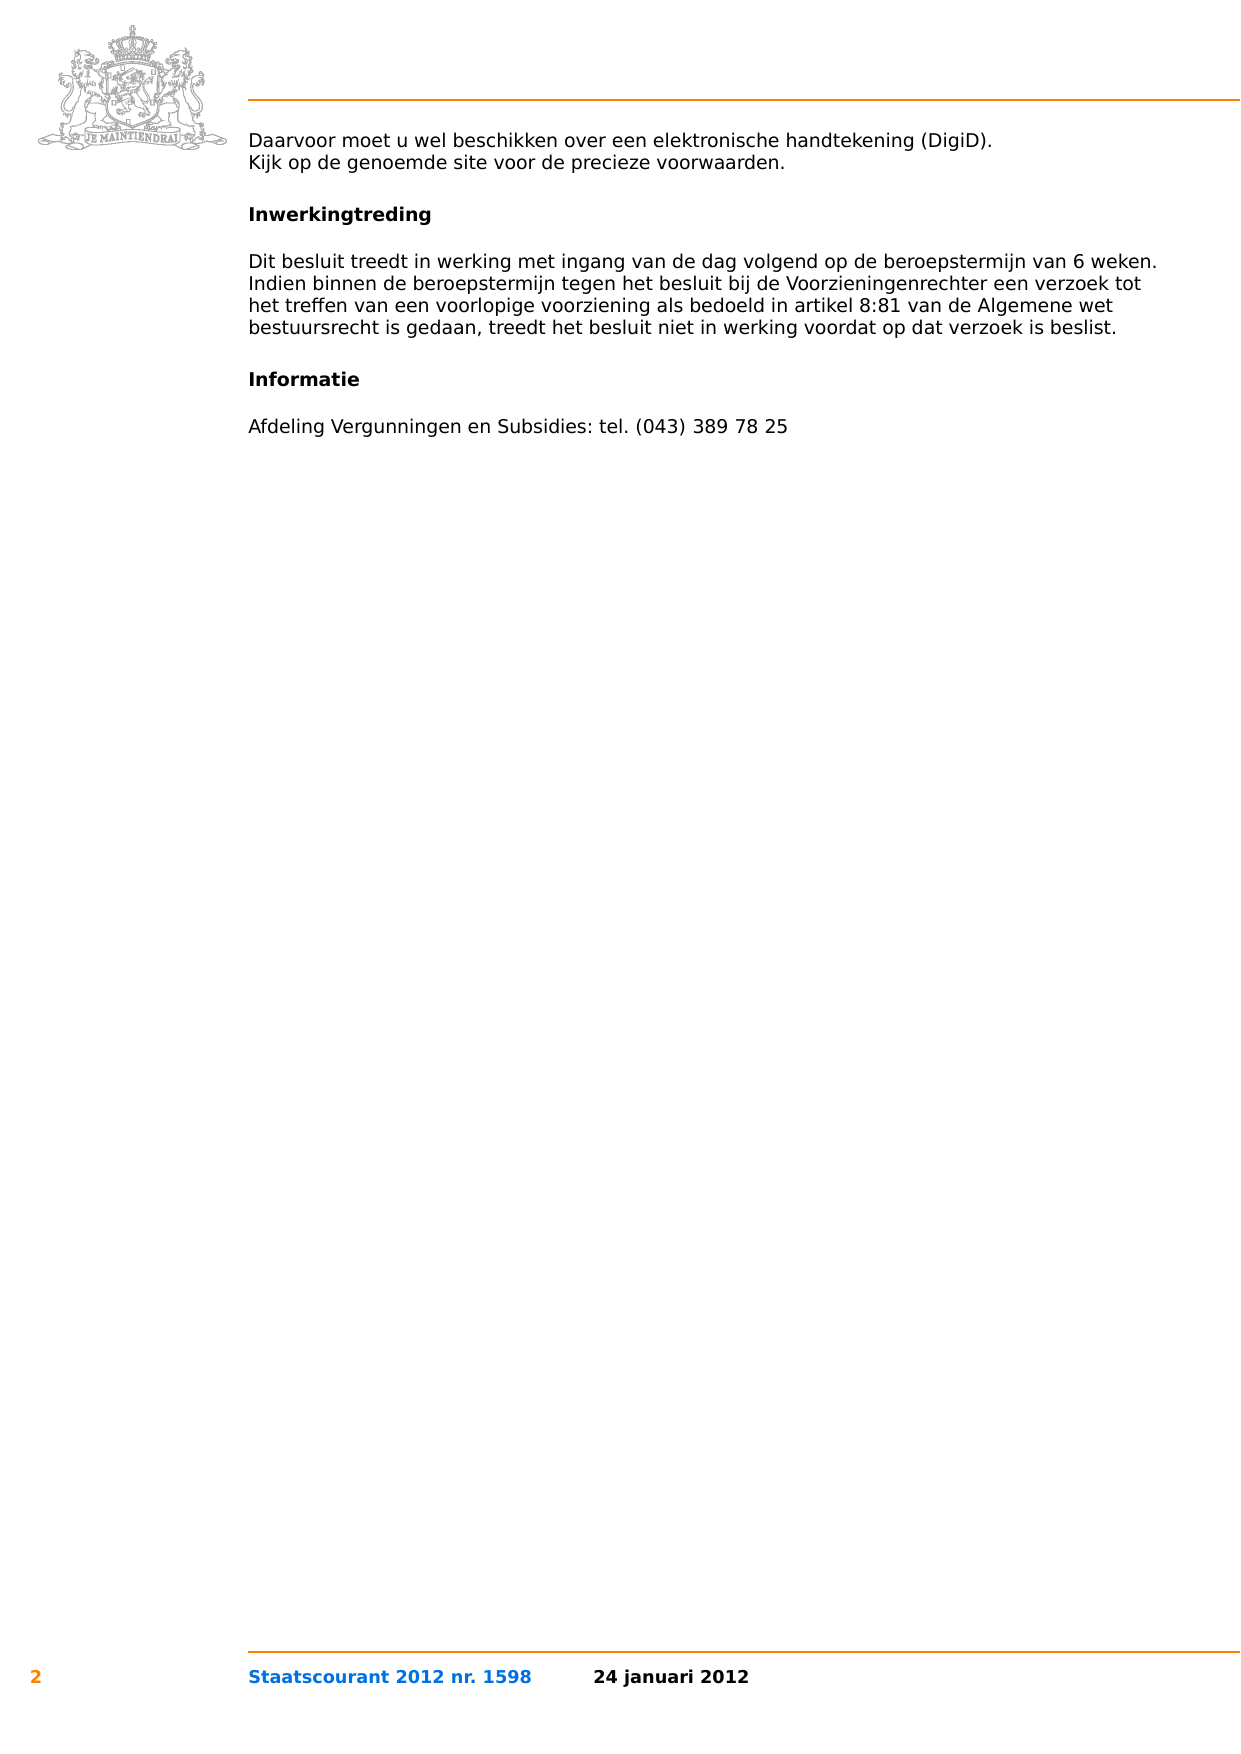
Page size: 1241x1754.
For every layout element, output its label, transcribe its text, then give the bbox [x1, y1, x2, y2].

subtitle Inwerkingtreding [248, 204, 1163, 226]
text Indien binnen de beroepstermijn tegen het besluit bij de Voorzieningenrechter een verzoek tot het treffen van een voorlopige voorziening als bedoeld in artikel 8:81 van de Algemene wet bestuursrecht is gedaan, treedt het besluit niet in werking voordat op dat verzoek is beslist. [248, 273, 1163, 339]
subtitle Informatie [248, 369, 1163, 391]
text Afdeling Vergunningen en Subsidies: tel. (043) 389 78 25 [248, 416, 1163, 438]
text Kijk op de genoemde site voor de precieze voorwaarden. [248, 152, 1163, 174]
text Dit besluit treedt in werking met ingang van de dag volgend op de beroepstermijn van 6 weken. [248, 251, 1163, 273]
text Daarvoor moet u wel beschikken over een elektronische handtekening (DigiD). [248, 130, 1163, 152]
picture [38, 25, 227, 150]
